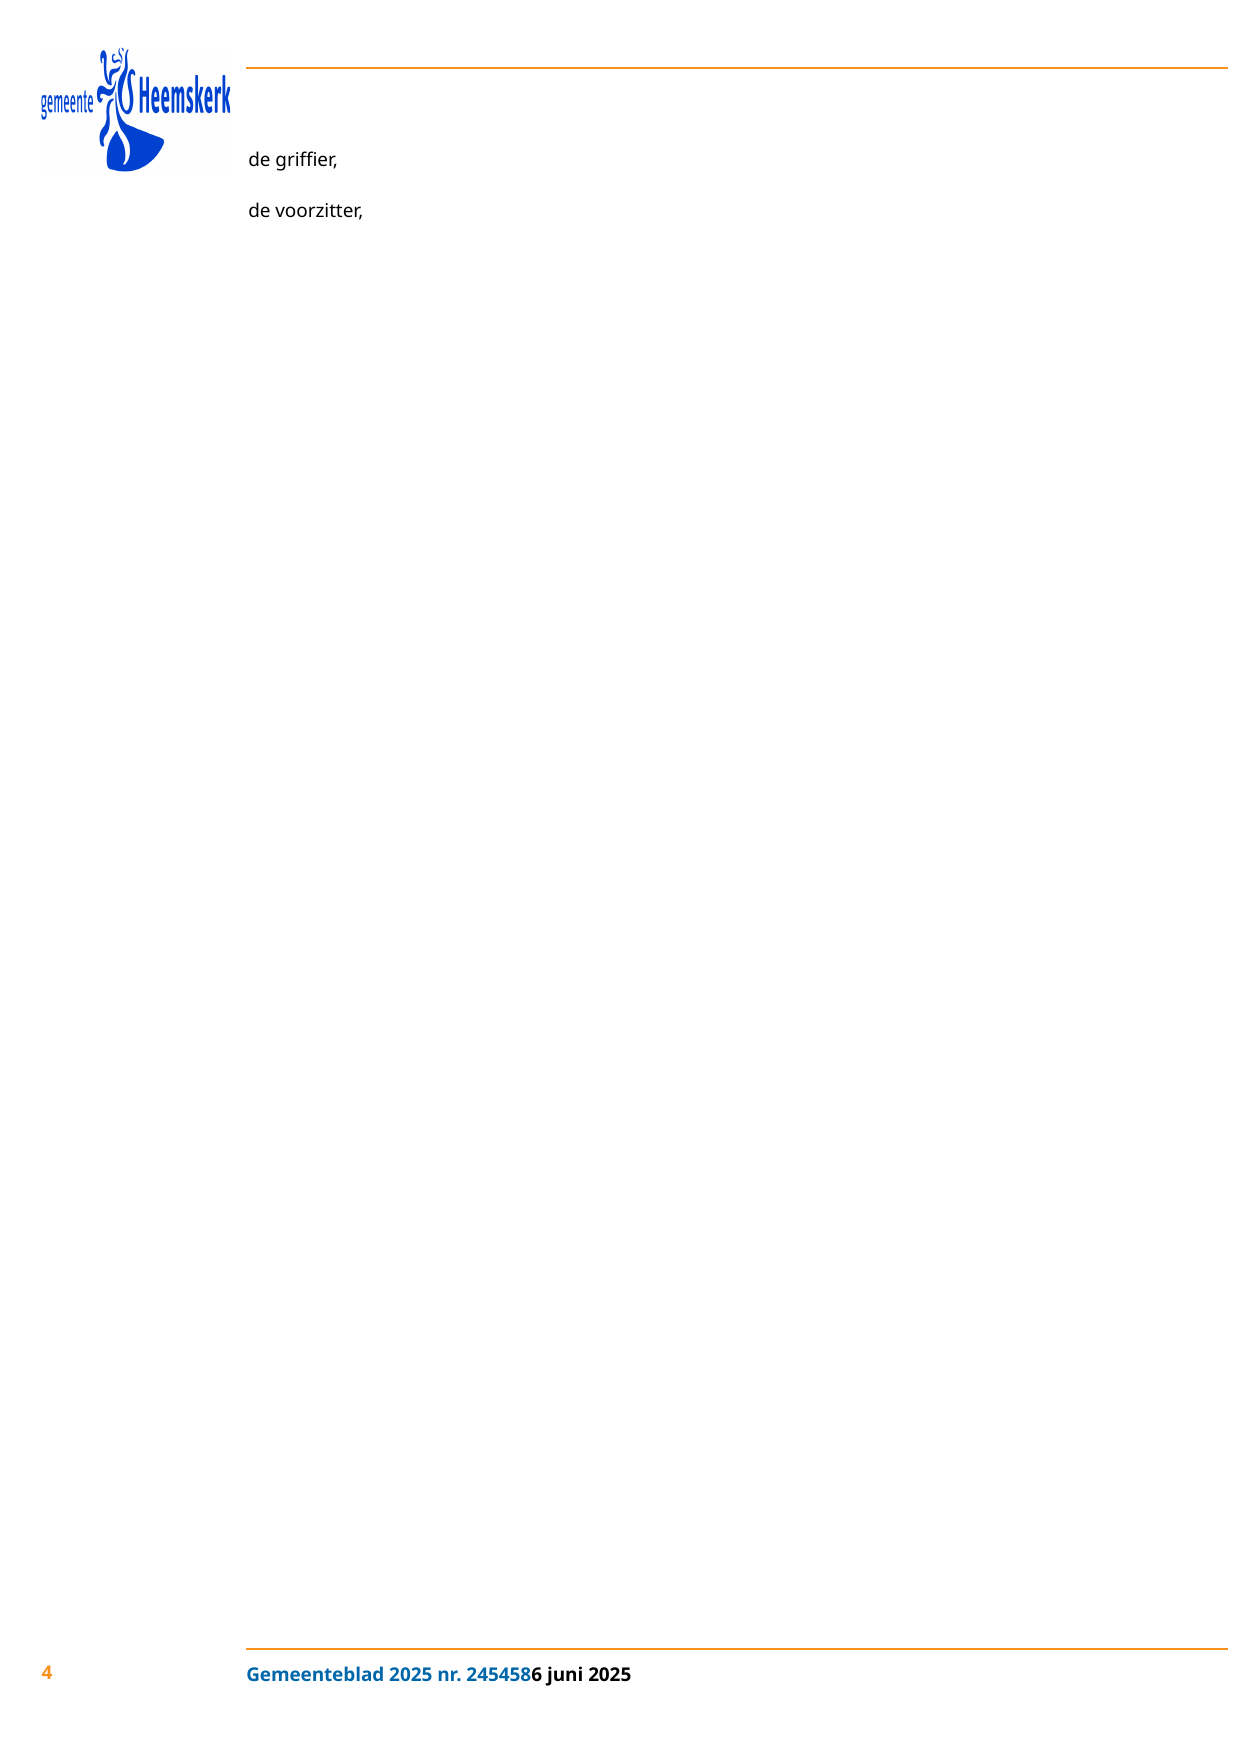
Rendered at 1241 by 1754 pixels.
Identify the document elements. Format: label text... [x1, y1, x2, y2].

text de voorzitter, [248, 198, 1152, 223]
text de griffier, [248, 146, 1152, 172]
picture [41, 47, 231, 172]
